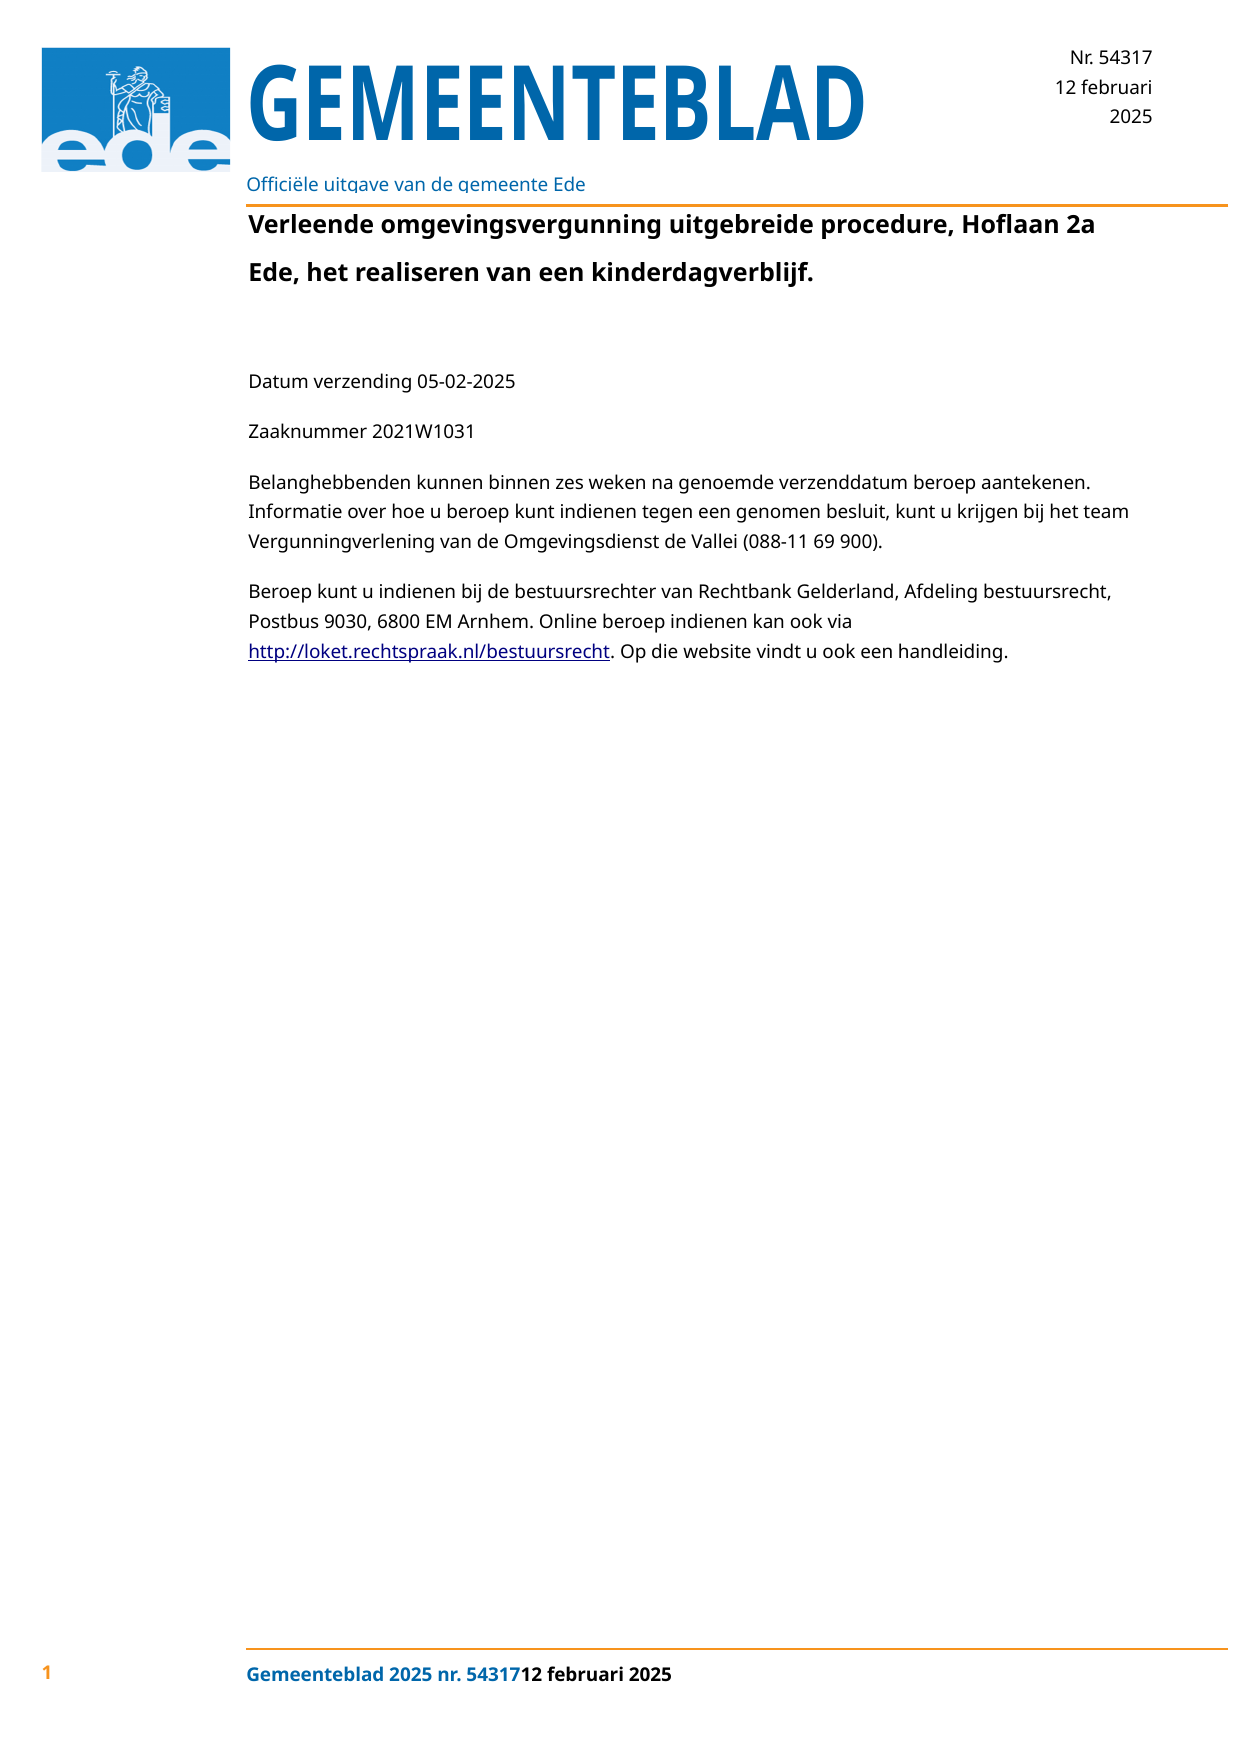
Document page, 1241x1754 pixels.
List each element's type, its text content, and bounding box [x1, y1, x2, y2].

text Beroep kunt u indienen bij de bestuursrechter van Rechtbank Gelderland, Afdeling bestuursrecht, Postbus 9030, 6800 EM Arnhem. Online beroep indienen kan ook via http://loket.rechtspraak.nl/bestuursrecht. Op die website vindt u ook een handleiding. [248, 579, 1152, 664]
text Zaaknummer 2021W1031 [248, 419, 1152, 444]
text Belanghebbenden kunnen binnen zes weken na genoemde verzenddatum beroep aantekenen. Informatie over hoe u beroep kunt indienen tegen een genomen besluit, kunt u krijgen bij het team Vergunningverlening van de Omgevingsdienst de Vallei (088-11 69 900). [248, 469, 1152, 554]
text Datum verzending 05-02-2025 [248, 368, 1152, 394]
text Verleende omgevingsvergunning uitgebreide procedure, Hoflaan 2a Ede, het realiseren van een kinderdagverblijf. [248, 207, 1152, 288]
picture [41, 47, 231, 172]
